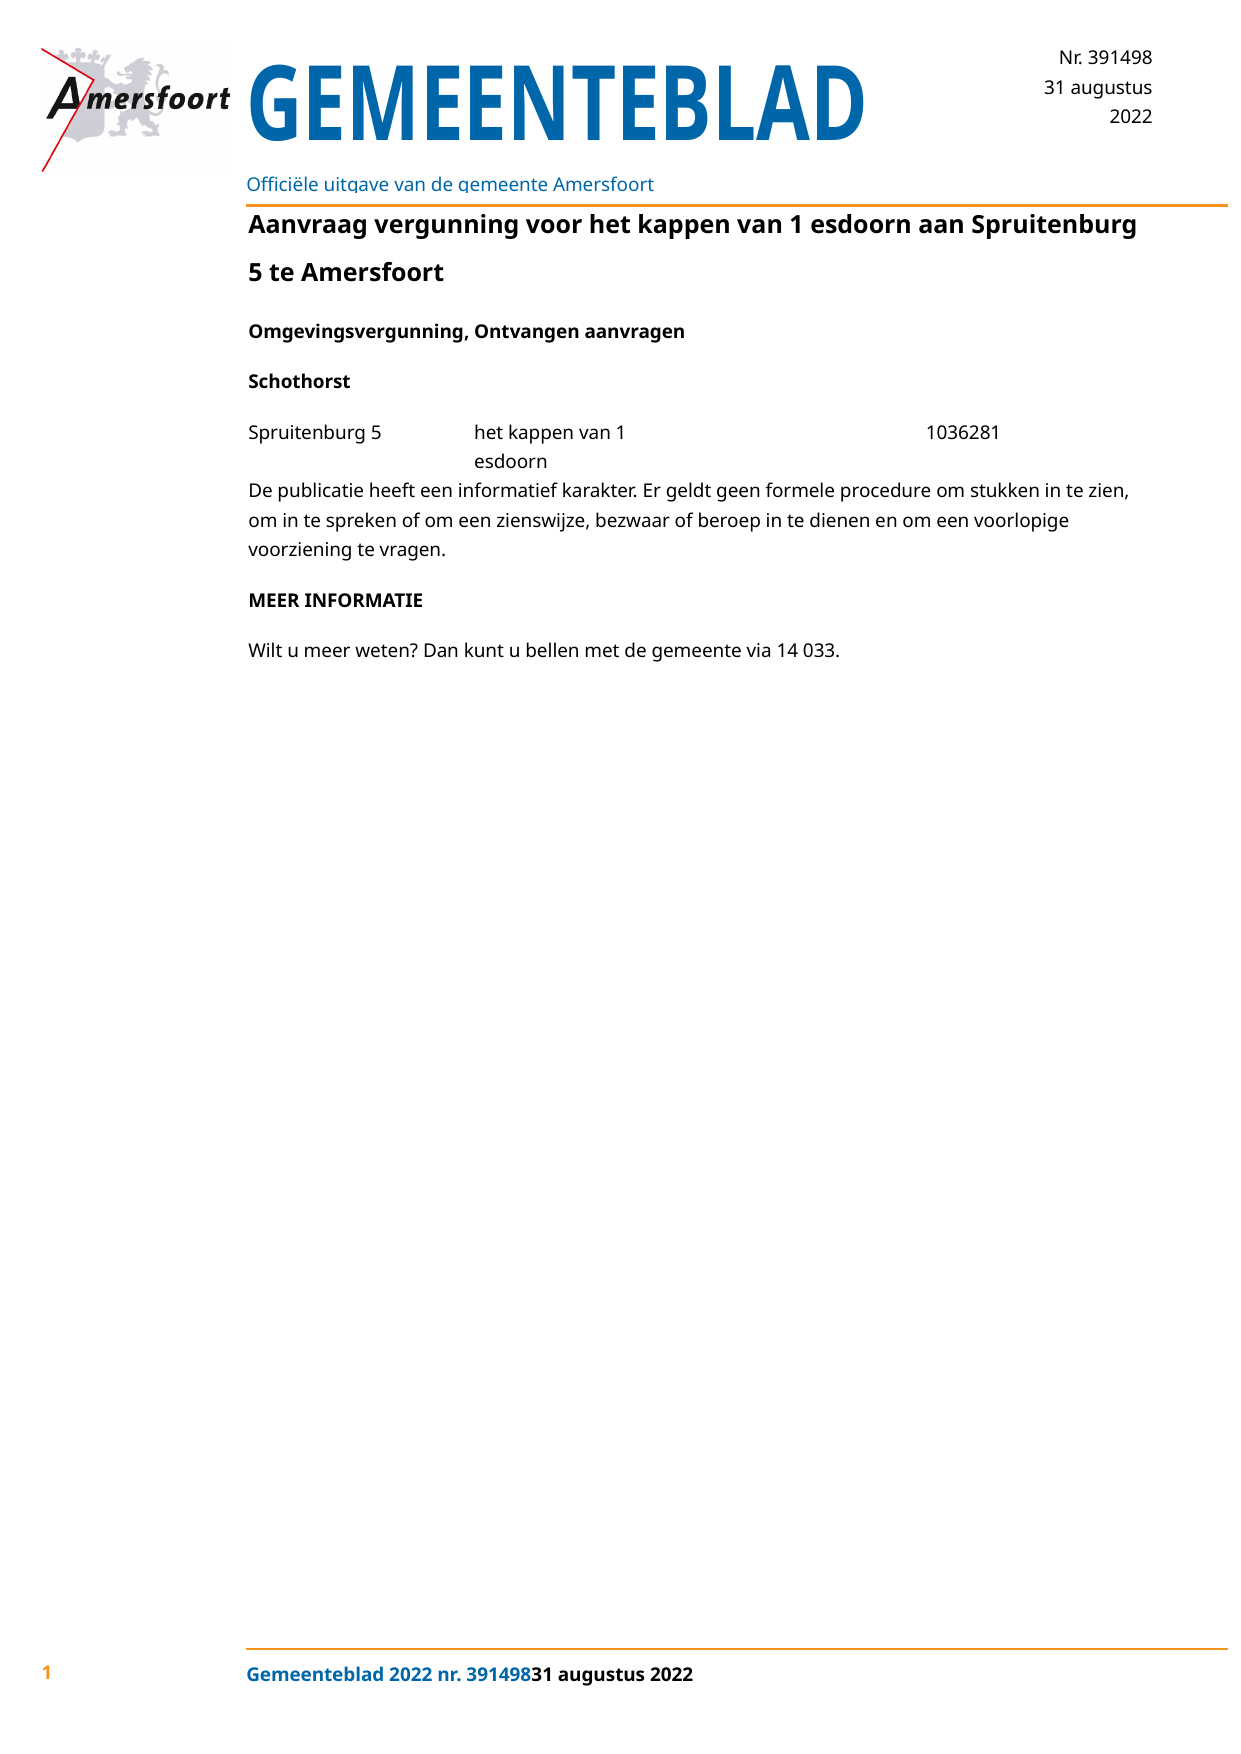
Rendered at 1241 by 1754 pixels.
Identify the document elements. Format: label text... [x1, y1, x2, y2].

text De publicatie heeft een informatief karakter. Er geldt geen formele procedure om stukken in te zien, om in te spreken of om een zienswijze, bezwaar of beroep in te dienen en om een voorlopige voorziening te vragen. [248, 477, 1152, 562]
text Wilt u meer weten? Dan kunt u bellen met de gemeente via 14 033. [248, 637, 1152, 663]
text Aanvraag vergunning voor het kappen van 1 esdoorn aan Spruitenburg 5 te Amersfoort [248, 207, 1152, 288]
table_header het kappen van 1 esdoorn [474, 419, 700, 474]
text Schothorst [248, 368, 1152, 394]
text Omgevingsvergunning, Ontvangen aanvragen [248, 318, 1152, 344]
text MEER INFORMATIE [248, 587, 1152, 613]
table_header [700, 419, 926, 474]
table_header 1036281 [926, 419, 1152, 474]
picture [41, 47, 231, 172]
table_header Spruitenburg 5 [248, 419, 474, 474]
